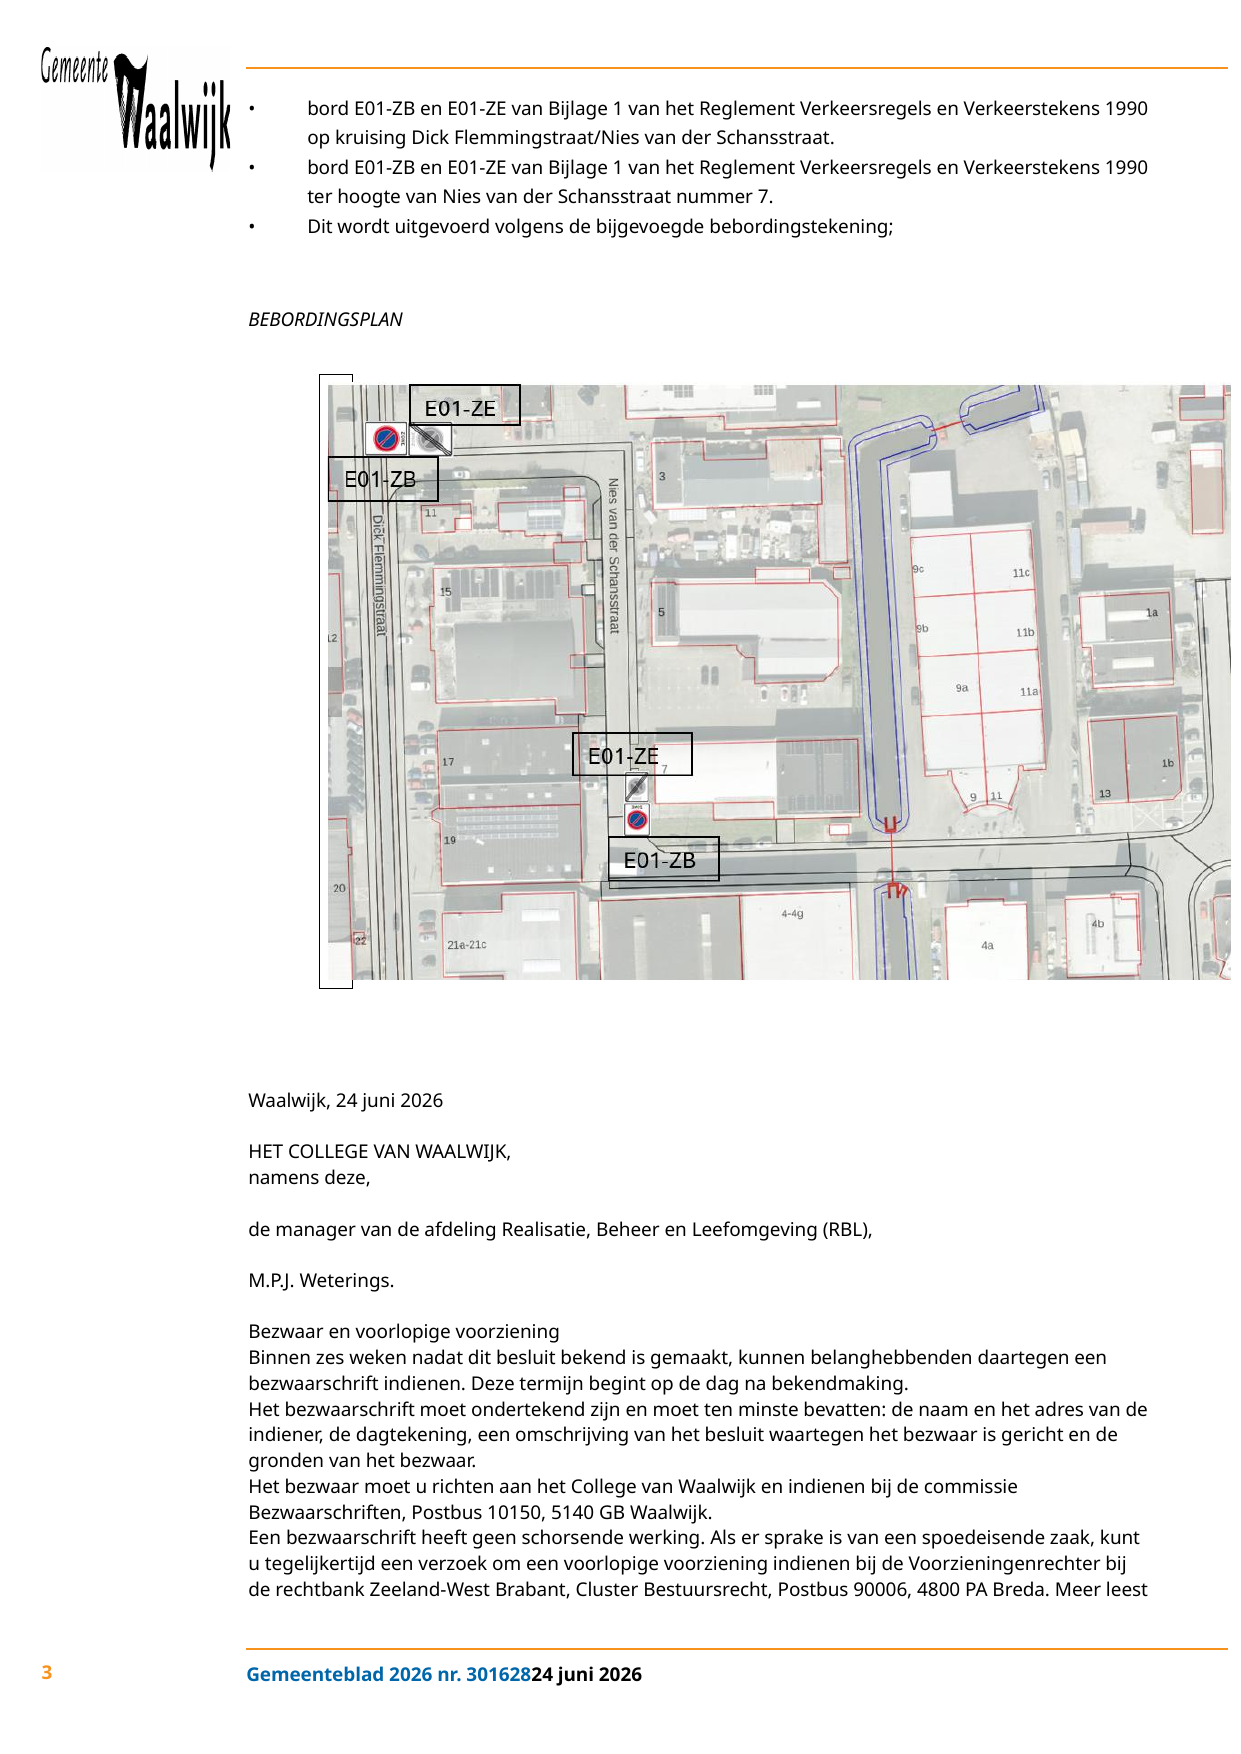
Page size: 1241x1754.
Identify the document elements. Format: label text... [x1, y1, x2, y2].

text HET COLLEGE VAN WAALWIJK, [248, 1139, 1152, 1164]
text de manager van de afdeling Realisatie, Beheer en Leefomgeving (RBL), [248, 1216, 1152, 1242]
text Waalwijk, 24 juni 2026 [248, 1087, 1152, 1113]
text Binnen zes weken nadat dit besluit bekend is gemaakt, kunnen belanghebbenden daartegen een bezwaarschrift indienen. Deze termijn begint op de dag na bekendmaking. [248, 1344, 1152, 1396]
text namens deze, [248, 1164, 1152, 1190]
text BEBORDINGSPLAN [248, 307, 1152, 332]
text M.P.J. Weterings. [248, 1267, 1152, 1293]
list bord E01-ZB en E01-ZE van Bijlage 1 van het Reglement Verkeersregels en Verkeerstekens 1990 ter hoogte van Nies van der Schansstraat nummer 7. [248, 154, 1152, 209]
text Het bezwaarschrift moet ondertekend zijn en moet ten minste bevatten: de naam en het adres van de indiener, de dagtekening, een omschrijving van het besluit waartegen het bezwaar is gericht en de gronden van het bezwaar. [248, 1396, 1152, 1473]
picture [41, 47, 231, 172]
picture [327, 382, 1232, 980]
text Het bezwaar moet u richten aan het College van Waalwijk en indienen bij de commissie Bezwaarschriften, Postbus 10150, 5140 GB Waalwijk. [248, 1473, 1152, 1524]
text Bezwaar en voorlopige voorziening [248, 1319, 1152, 1344]
list bord E01-ZB en E01-ZE van Bijlage 1 van het Reglement Verkeersregels en Verkeerstekens 1990 op kruising Dick Flemmingstraat/Nies van der Schansstraat. [248, 95, 1152, 150]
text Een bezwaarschrift heeft geen schorsende werking. Als er sprake is van een spoedeisende zaak, kunt u tegelijkertijd een verzoek om een voorlopige voorziening indienen bij de Voorzieningenrechter bij de rechtbank Zeeland-West Brabant, Cluster Bestuursrecht, Postbus 90006, 4800 PA Breda. Meer leest [248, 1524, 1152, 1602]
list Dit wordt uitgevoerd volgens de bijgevoegde bebordingstekening; [248, 213, 1152, 239]
